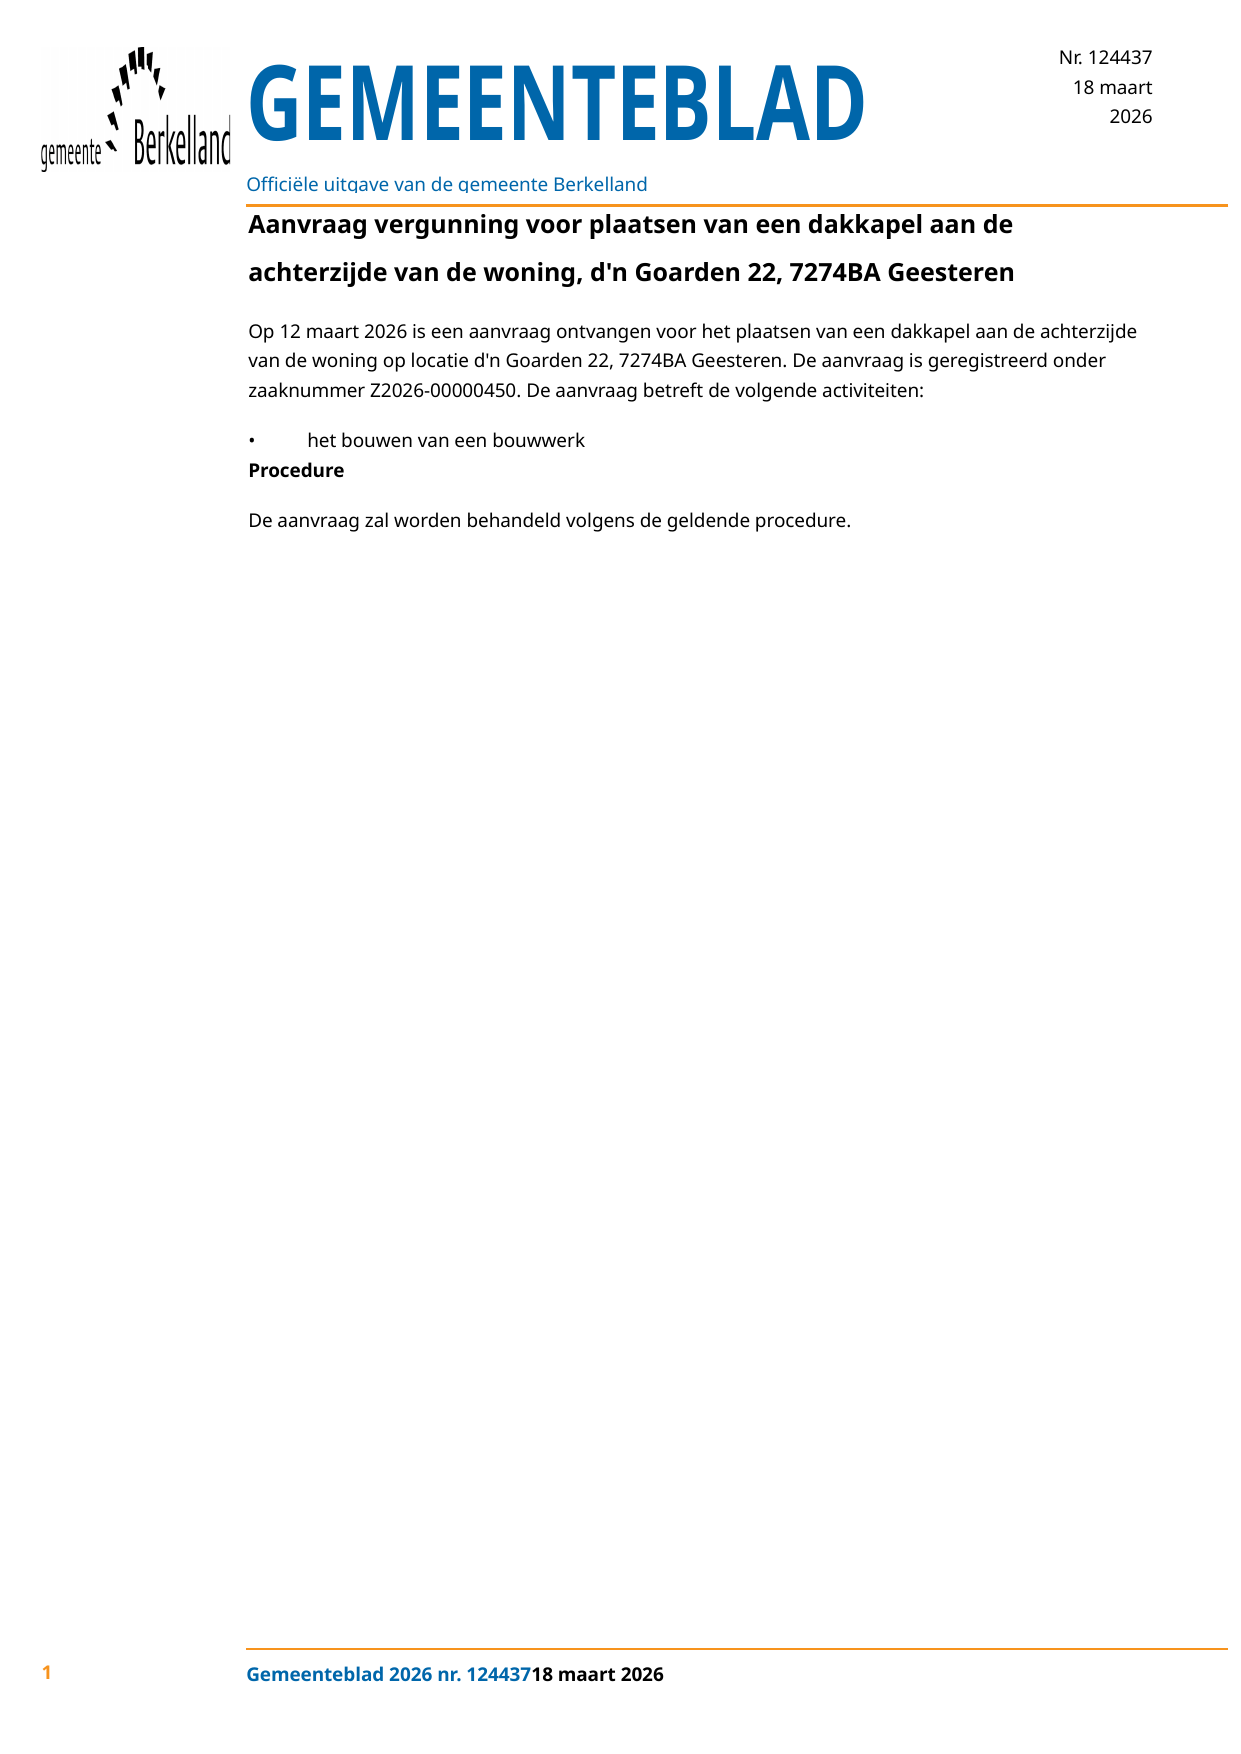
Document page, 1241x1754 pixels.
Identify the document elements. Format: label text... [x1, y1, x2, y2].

text De aanvraag zal worden behandeld volgens de geldende procedure. [248, 507, 1152, 533]
picture [41, 47, 231, 172]
text Aanvraag vergunning voor plaatsen van een dakkapel aan de achterzijde van de woning, d'n Goarden 22, 7274BA Geesteren [248, 207, 1152, 288]
text Procedure [248, 457, 1152, 483]
text Op 12 maart 2026 is een aanvraag ontvangen voor het plaatsen van een dakkapel aan de achterzijde van de woning op locatie d'n Goarden 22, 7274BA Geesteren. De aanvraag is geregistreerd onder zaaknummer Z2026-00000450. De aanvraag betreft de volgende activiteiten: [248, 318, 1152, 403]
list het bouwen van een bouwwerk [248, 427, 1152, 453]
